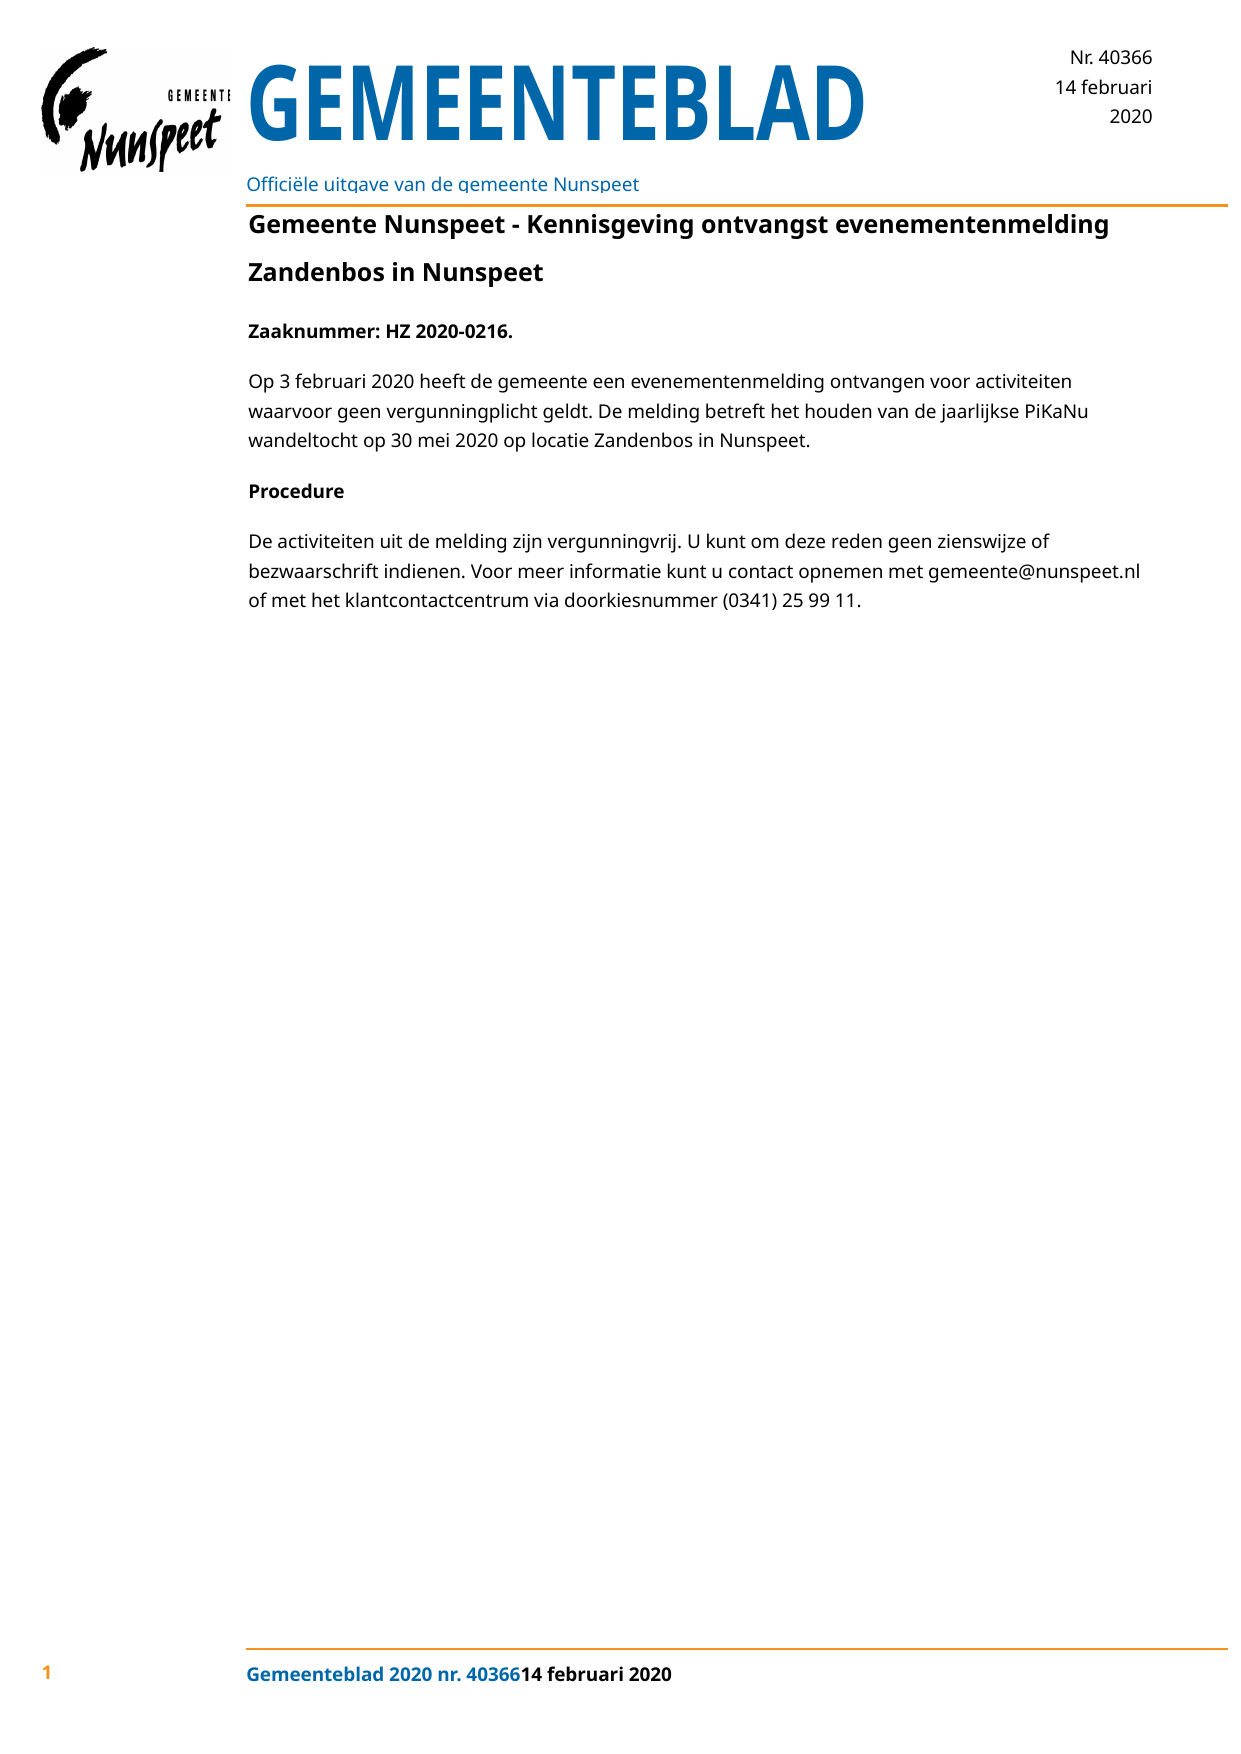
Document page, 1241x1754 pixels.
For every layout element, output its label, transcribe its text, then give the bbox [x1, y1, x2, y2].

text Procedure [248, 478, 1152, 504]
text Zaaknummer: HZ 2020-0216. [248, 318, 1152, 344]
text De activiteiten uit de melding zijn vergunningvrij. U kunt om deze reden geen zienswijze of bezwaarschrift indienen. Voor meer informatie kunt u contact opnemen met gemeente@nunspeet.nl of met het klantcontactcentrum via doorkiesnummer (0341) 25 99 11. [248, 528, 1152, 613]
text Gemeente Nunspeet - Kennisgeving ontvangst evenementenmelding Zandenbos in Nunspeet [248, 207, 1152, 288]
text Op 3 februari 2020 heeft de gemeente een evenementenmelding ontvangen voor activiteiten waarvoor geen vergunningplicht geldt. De melding betreft het houden van de jaarlijkse PiKaNu wandeltocht op 30 mei 2020 op locatie Zandenbos in Nunspeet. [248, 368, 1152, 453]
picture [41, 47, 231, 172]
